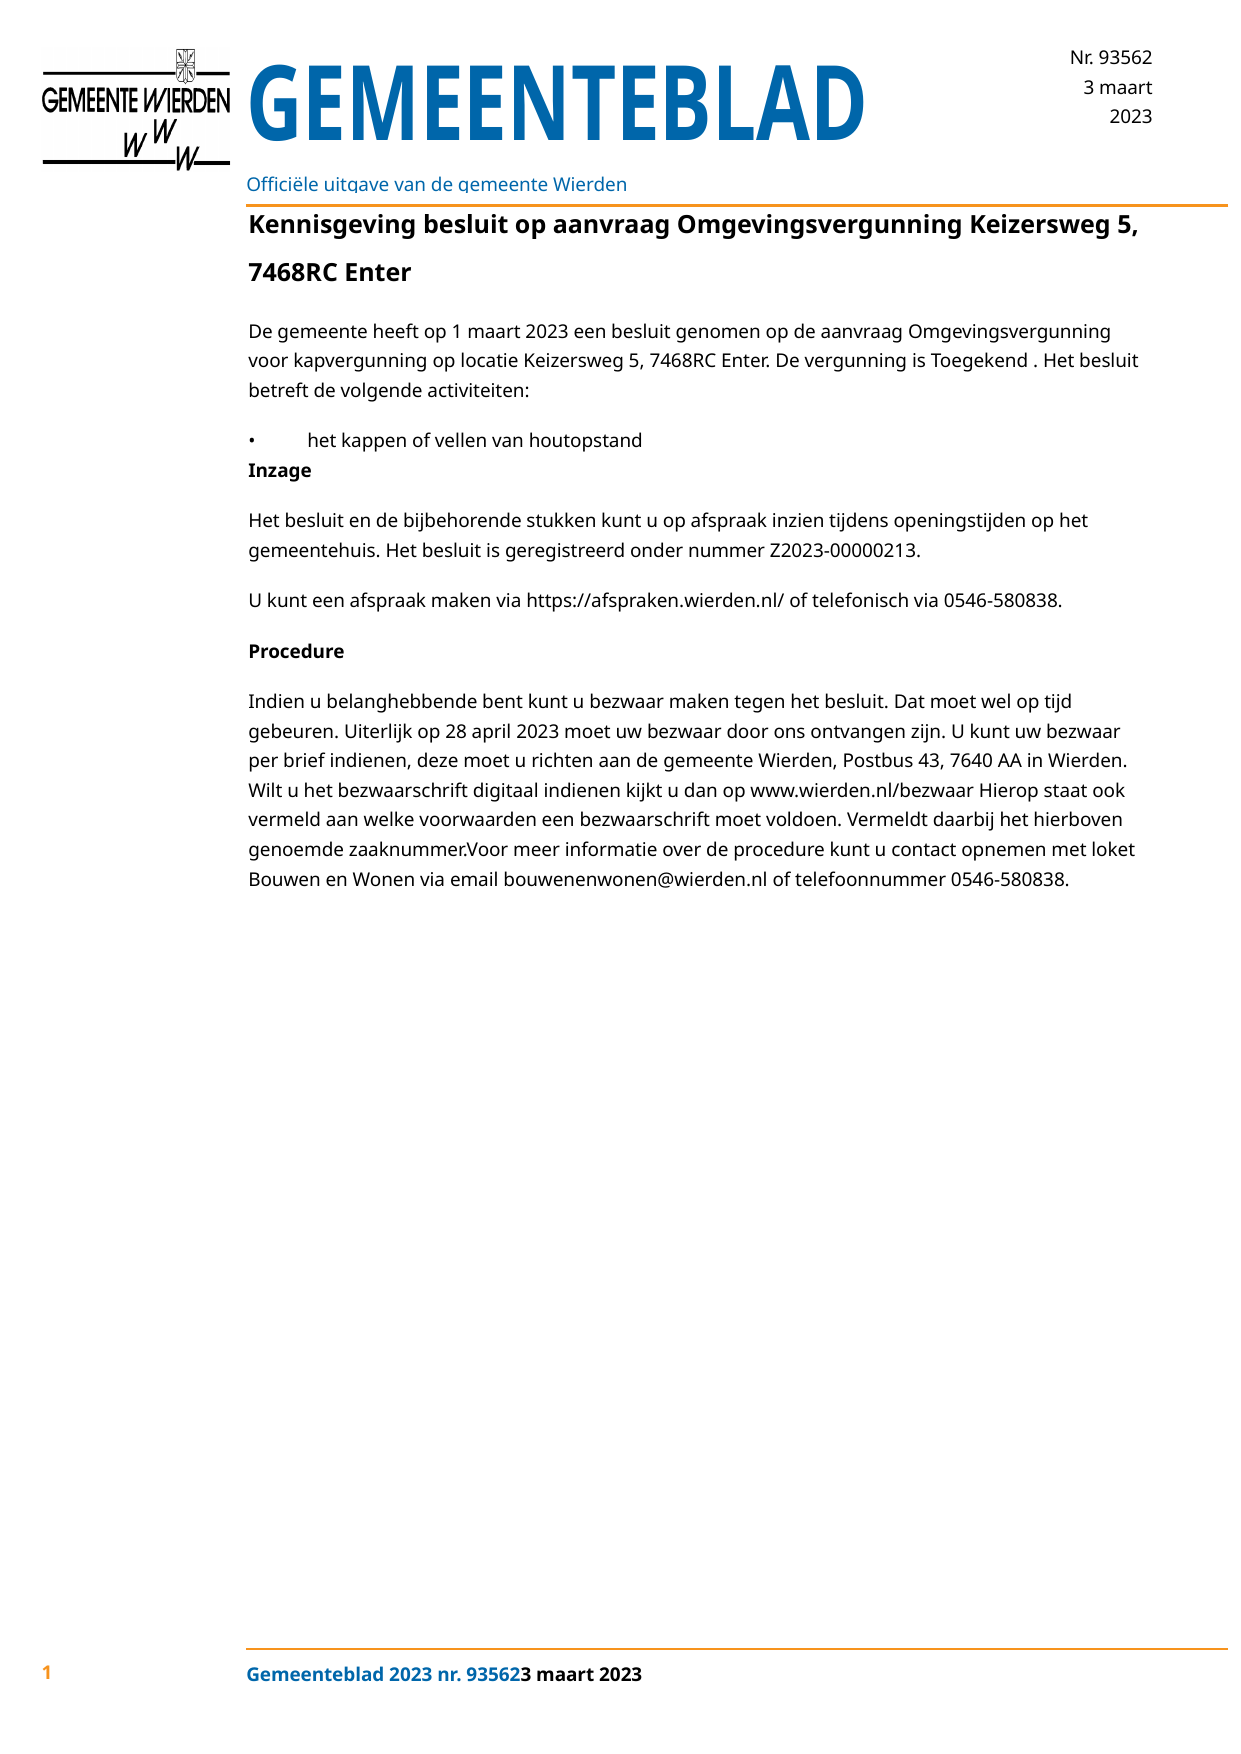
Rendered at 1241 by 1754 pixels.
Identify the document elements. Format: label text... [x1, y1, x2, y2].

list het kappen of vellen van houtopstand [248, 427, 1152, 453]
text Procedure [248, 638, 1152, 664]
text Indien u belanghebbende bent kunt u bezwaar maken tegen het besluit. Dat moet wel op tijd gebeuren. Uiterlijk op 28 april 2023 moet uw bezwaar door ons ontvangen zijn. U kunt uw bezwaar per brief indienen, deze moet u richten aan de gemeente Wierden, Postbus 43, 7640 AA in Wierden. Wilt u het bezwaarschrift digitaal indienen kijkt u dan op www.wierden.nl/bezwaar Hierop staat ook vermeld aan welke voorwaarden een bezwaarschrift moet voldoen. Vermeldt daarbij het hierboven genoemde zaaknummer.Voor meer informatie over de procedure kunt u contact opnemen met loket Bouwen en Wonen via email bouwenenwonen@wierden.nl of telefoonnummer 0546-580838. [248, 688, 1152, 892]
text U kunt een afspraak maken via https://afspraken.wierden.nl/ of telefonisch via 0546-580838. [248, 587, 1152, 613]
text De gemeente heeft op 1 maart 2023 een besluit genomen op de aanvraag Omgevingsvergunning voor kapvergunning op locatie Keizersweg 5, 7468RC Enter. De vergunning is Toegekend . Het besluit betreft de volgende activiteiten: [248, 318, 1152, 403]
text Het besluit en de bijbehorende stukken kunt u op afspraak inzien tijdens openingstijden op het gemeentehuis. Het besluit is geregistreerd onder nummer Z2023-00000213. [248, 507, 1152, 563]
text Kennisgeving besluit op aanvraag Omgevingsvergunning Keizersweg 5, 7468RC Enter [248, 207, 1152, 288]
picture [41, 47, 231, 172]
text Inzage [248, 457, 1152, 483]
